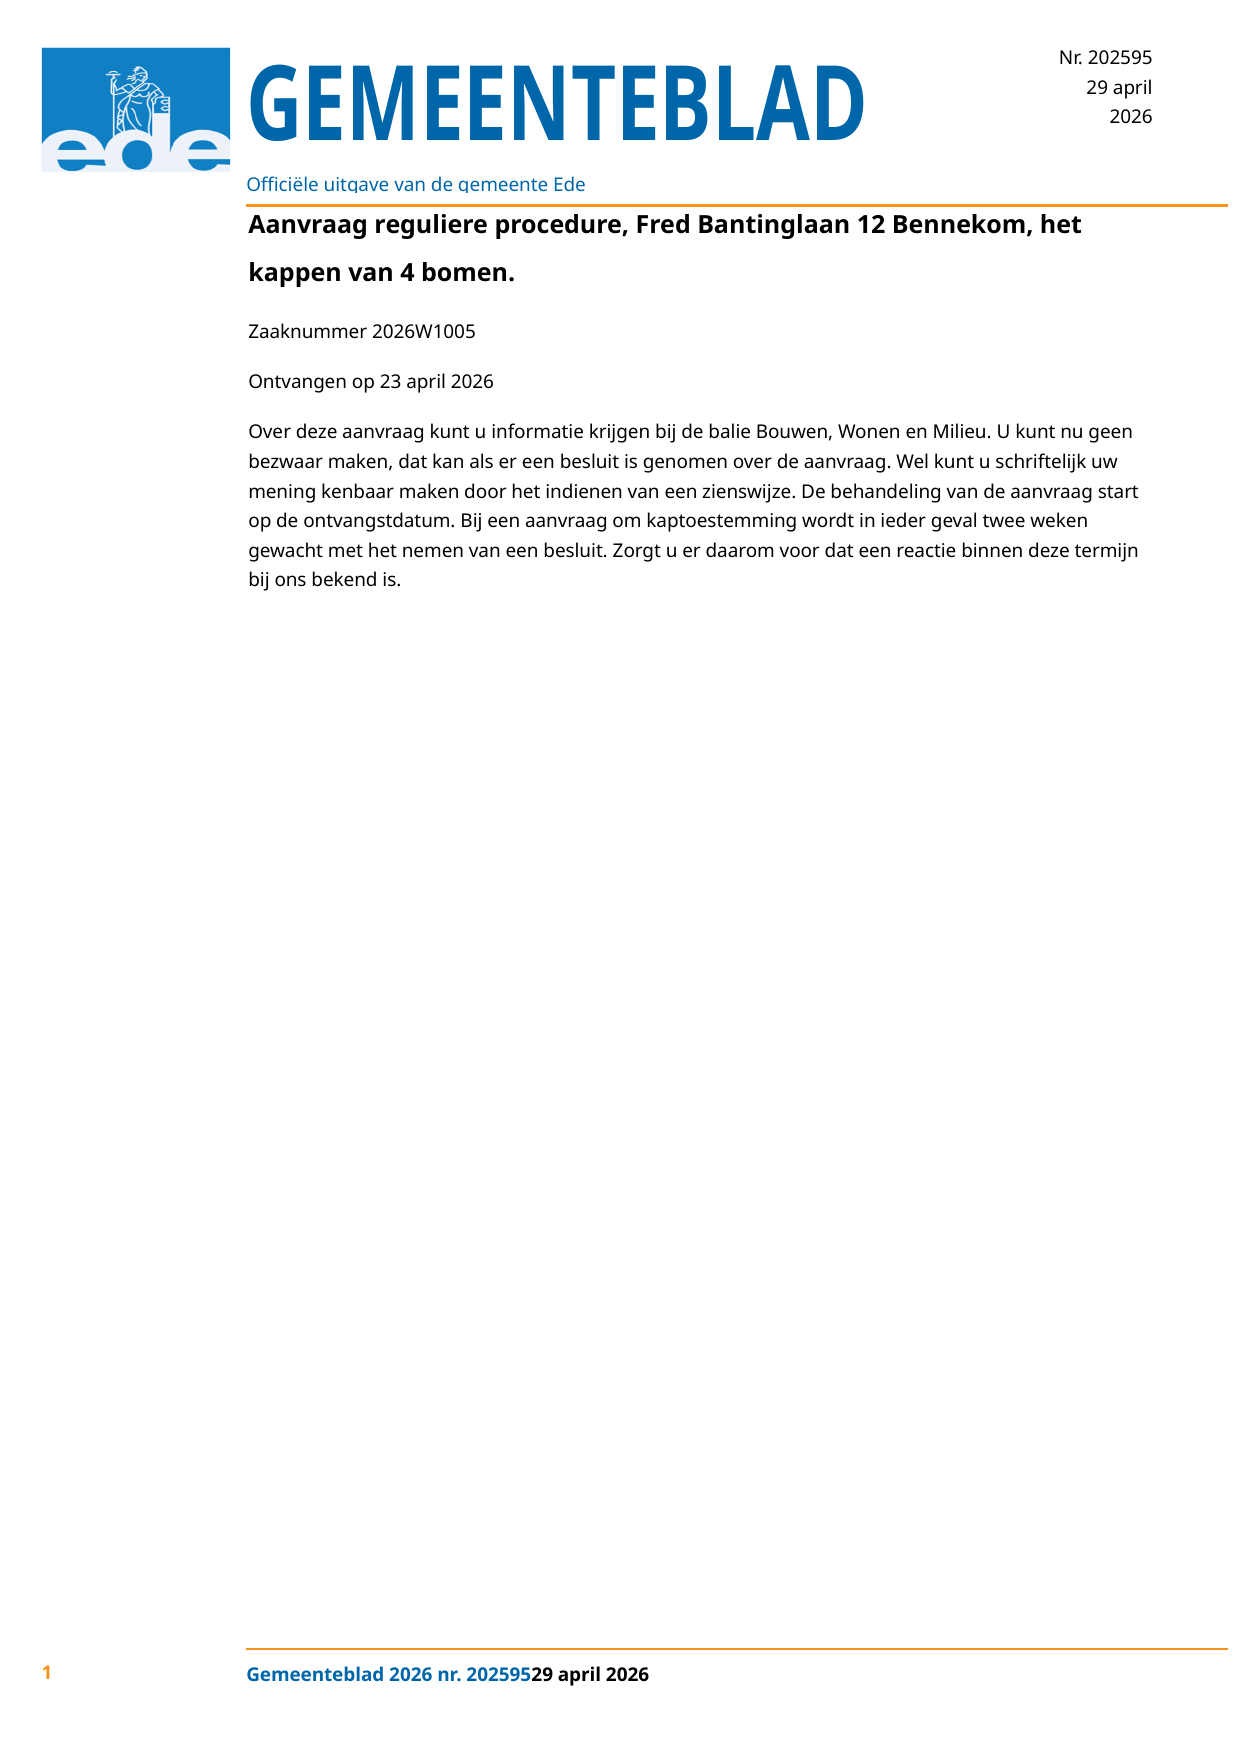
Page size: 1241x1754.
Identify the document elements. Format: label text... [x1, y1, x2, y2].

text Ontvangen op 23 april 2026 [248, 368, 1152, 394]
text Over deze aanvraag kunt u informatie krijgen bij de balie Bouwen, Wonen en Milieu. U kunt nu geen bezwaar maken, dat kan als er een besluit is genomen over de aanvraag. Wel kunt u schriftelijk uw mening kenbaar maken door het indienen van een zienswijze. De behandeling van de aanvraag start op de ontvangstdatum. Bij een aanvraag om kaptoestemming wordt in ieder geval twee weken gewacht met het nemen van een besluit. Zorgt u er daarom voor dat een reactie binnen deze termijn bij ons bekend is. [248, 419, 1152, 592]
text Aanvraag reguliere procedure, Fred Bantinglaan 12 Bennekom, het kappen van 4 bomen. [248, 207, 1152, 288]
picture [41, 47, 231, 172]
text Zaaknummer 2026W1005 [248, 318, 1152, 344]
